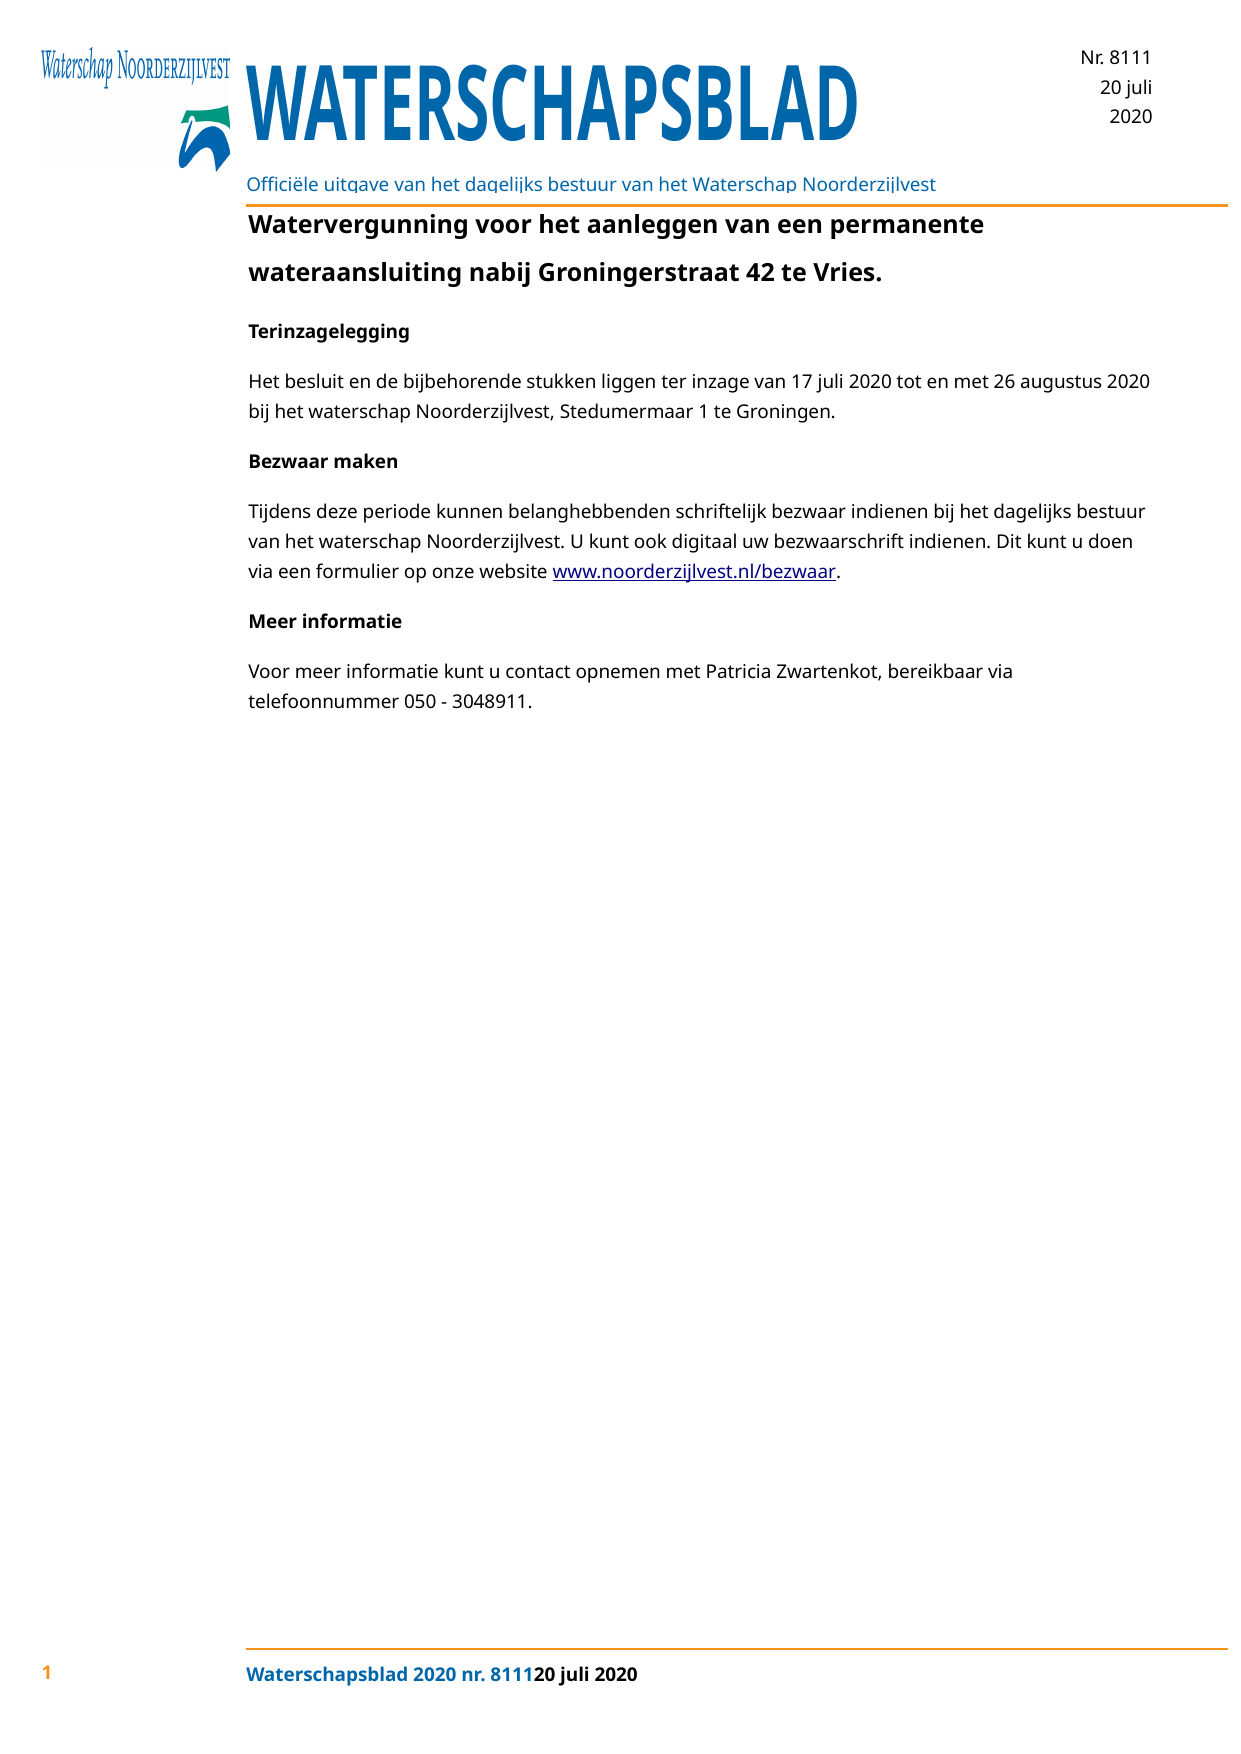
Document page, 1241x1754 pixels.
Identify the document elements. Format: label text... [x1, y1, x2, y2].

text Tijdens deze periode kunnen belanghebbenden schriftelijk bezwaar indienen bij het dagelijks bestuur van het waterschap Noorderzijlvest. U kunt ook digitaal uw bezwaarschrift indienen. Dit kunt u doen via een formulier op onze website www.noorderzijlvest.nl/bezwaar. [248, 499, 1152, 584]
text Terinzagelegging [248, 318, 1152, 344]
text Het besluit en de bijbehorende stukken liggen ter inzage van 17 juli 2020 tot en met 26 augustus 2020 bij het waterschap Noorderzijlvest, Stedumermaar 1 te Groningen. [248, 368, 1152, 424]
picture [41, 47, 231, 172]
text Voor meer informatie kunt u contact opnemen met Patricia Zwartenkot, bereikbaar via telefoonnummer 050 - 3048911. [248, 659, 1152, 714]
text Watervergunning voor het aanleggen van een permanente wateraansluiting nabij Groningerstraat 42 te Vries. [248, 207, 1152, 288]
text Meer informatie [248, 608, 1152, 634]
text Bezwaar maken [248, 448, 1152, 474]
